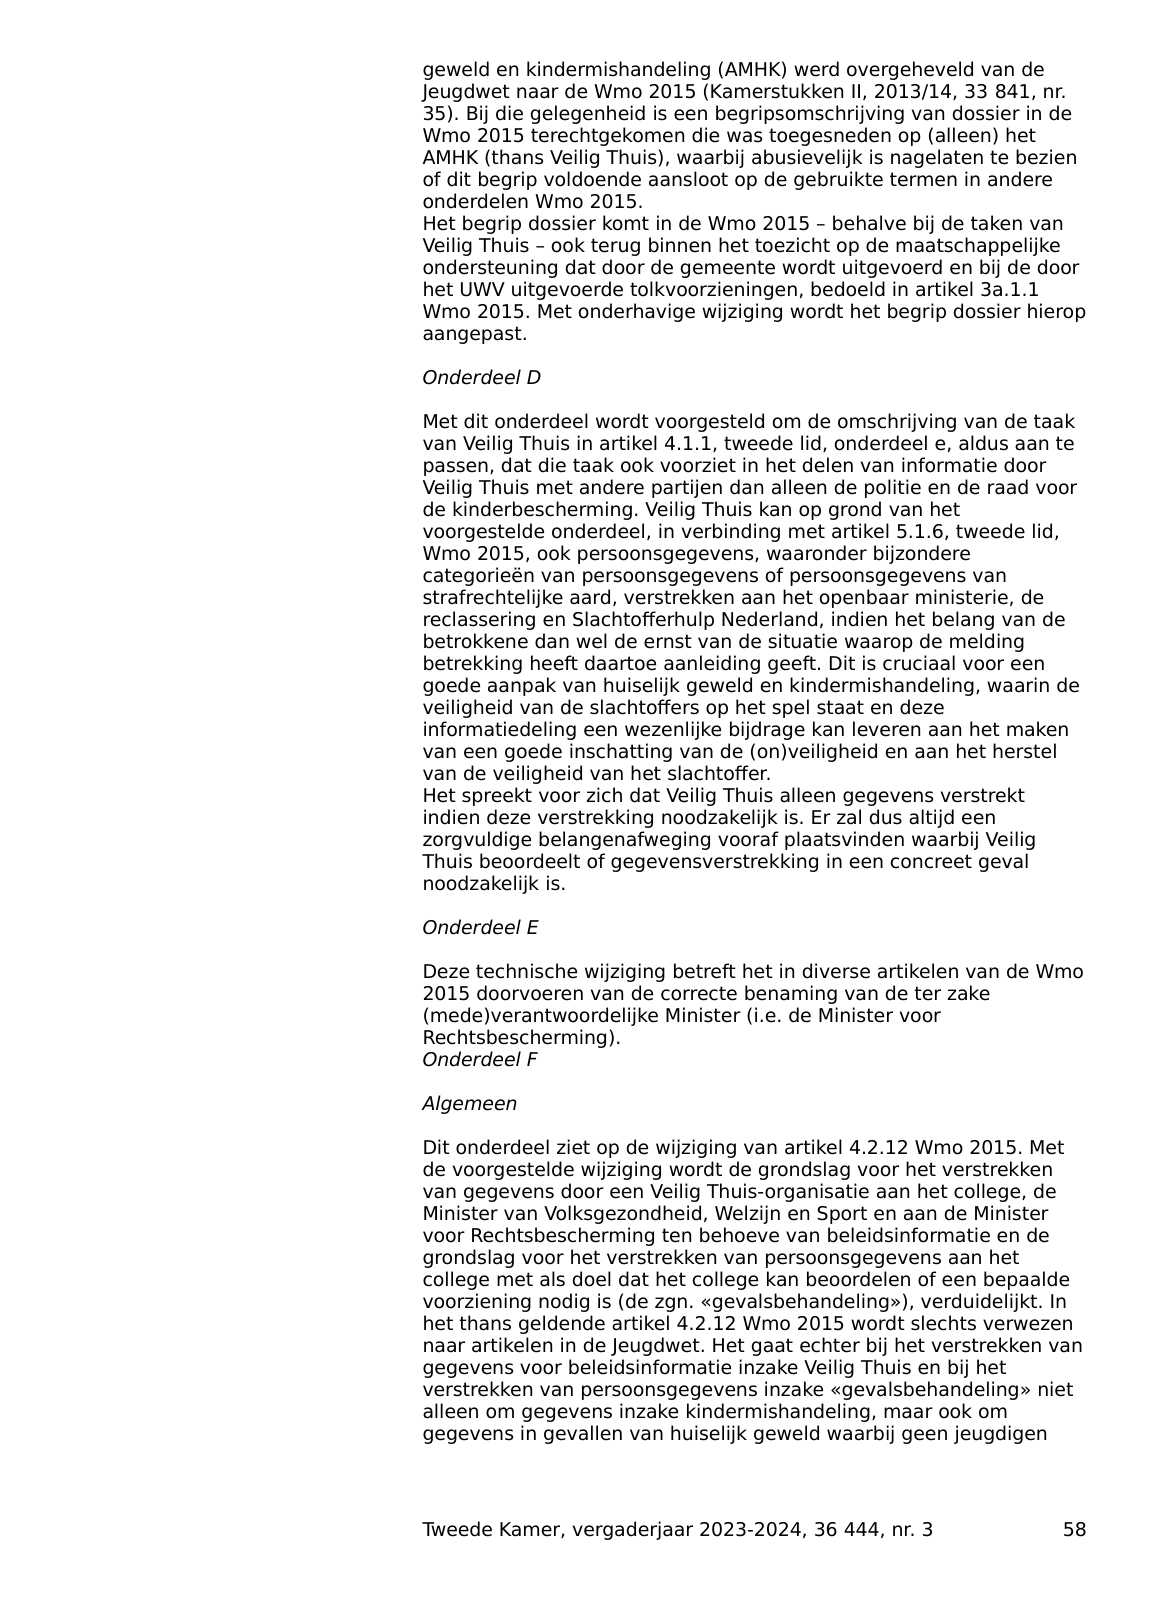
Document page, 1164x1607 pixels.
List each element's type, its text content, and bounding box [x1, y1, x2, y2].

text geweld en kindermishandeling (AMHK) werd overgeheveld van de Jeugdwet naar de Wmo 2015 (Kamerstukken II, 2013/14, 33 841, nr. 35). Bij die gelegenheid is een begripsomschrijving van dossier in de Wmo 2015 terechtgekomen die was toegesneden op (alleen) het AMHK (thans Veilig Thuis), waarbij abusievelijk is nagelaten te bezien of dit begrip voldoende aansloot op de gebruikte termen in andere onderdelen Wmo 2015. [422, 59, 1087, 213]
subtitle Algemeen [422, 1093, 1087, 1115]
text Onderdeel F [422, 1049, 1087, 1071]
subtitle Onderdeel D [422, 367, 1087, 389]
text Het begrip dossier komt in de Wmo 2015 – behalve bij de taken van Veilig Thuis – ook terug binnen het toezicht op de maatschappelijke ondersteuning dat door de gemeente wordt uitgevoerd en bij de door het UWV uitgevoerde tolkvoorzieningen, bedoeld in artikel 3a.1.1 Wmo 2015. Met onderhavige wijziging wordt het begrip dossier hierop aangepast. [422, 213, 1087, 345]
text Dit onderdeel ziet op de wijziging van artikel 4.2.12 Wmo 2015. Met de voorgestelde wijziging wordt de grondslag voor het verstrekken van gegevens door een Veilig Thuis-organisatie aan het college, de Minister van Volksgezondheid, Welzijn en Sport en aan de Minister voor Rechtsbescherming ten behoeve van beleidsinformatie en de grondslag voor het verstrekken van persoonsgegevens aan het college met als doel dat het college kan beoordelen of een bepaalde voorziening nodig is (de zgn. «gevalsbehandeling»), verduidelijkt. In het thans geldende artikel 4.2.12 Wmo 2015 wordt slechts verwezen naar artikelen in de Jeugdwet. Het gaat echter bij het verstrekken van gegevens voor beleidsinformatie inzake Veilig Thuis en bij het verstrekken van persoonsgegevens inzake «gevalsbehandeling» niet alleen om gegevens inzake kindermishandeling, maar ook om gegevens in gevallen van huiselijk geweld waarbij geen jeugdigen [422, 1137, 1087, 1445]
text Met dit onderdeel wordt voorgesteld om de omschrijving van de taak van Veilig Thuis in artikel 4.1.1, tweede lid, onderdeel e, aldus aan te passen, dat die taak ook voorziet in het delen van informatie door Veilig Thuis met andere partijen dan alleen de politie en de raad voor de kinderbescherming. Veilig Thuis kan op grond van het voorgestelde onderdeel, in verbinding met artikel 5.1.6, tweede lid, Wmo 2015, ook persoonsgegevens, waaronder bijzondere categorieën van persoonsgegevens of persoonsgegevens van strafrechtelijke aard, verstrekken aan het openbaar ministerie, de reclassering en Slachtofferhulp Nederland, indien het belang van de betrokkene dan wel de ernst van de situatie waarop de melding betrekking heeft daartoe aanleiding geeft. Dit is cruciaal voor een goede aanpak van huiselijk geweld en kindermishandeling, waarin de veiligheid van de slachtoffers op het spel staat en deze informatiedeling een wezenlijke bijdrage kan leveren aan het maken van een goede inschatting van de (on)veiligheid en aan het herstel van de veiligheid van het slachtoffer. [422, 411, 1087, 785]
text Deze technische wijziging betreft het in diverse artikelen van de Wmo 2015 doorvoeren van de correcte benaming van de ter zake (mede)verantwoordelijke Minister (i.e. de Minister voor Rechtsbescherming). [422, 961, 1087, 1049]
subtitle Onderdeel E [422, 917, 1087, 939]
text Het spreekt voor zich dat Veilig Thuis alleen gegevens verstrekt indien deze verstrekking noodzakelijk is. Er zal dus altijd een zorgvuldige belangenafweging vooraf plaatsvinden waarbij Veilig Thuis beoordeelt of gegevensverstrekking in een concreet geval noodzakelijk is. [422, 785, 1087, 895]
